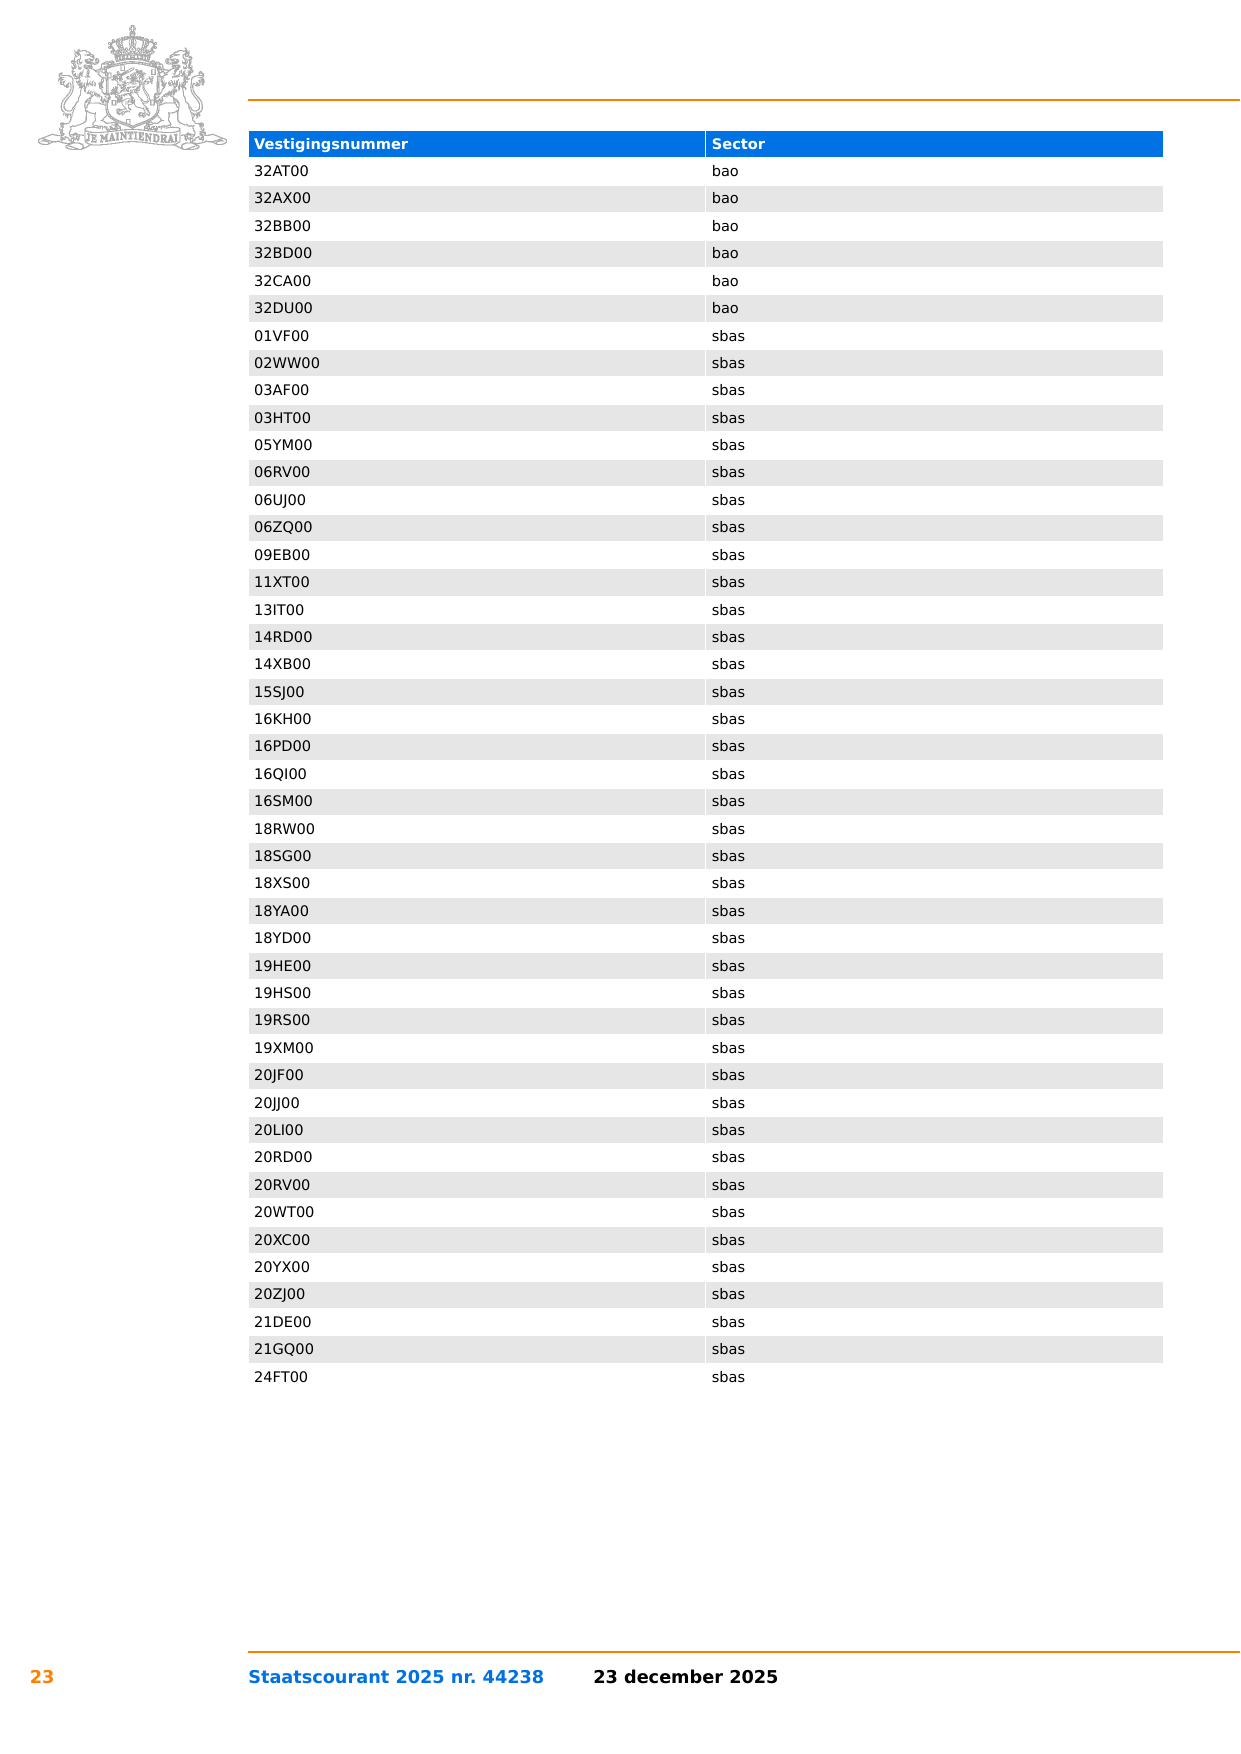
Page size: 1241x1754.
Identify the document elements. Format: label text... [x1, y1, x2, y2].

table_cell sbas [706, 323, 1163, 349]
table_cell 20JF00 [249, 1063, 705, 1089]
table_cell sbas [706, 1254, 1163, 1281]
table_cell 32BB00 [249, 213, 705, 239]
table_cell sbas [706, 432, 1163, 459]
table_cell 20RD00 [249, 1145, 705, 1171]
table_cell 06RV00 [249, 460, 705, 486]
table_cell 19XM00 [249, 1035, 705, 1061]
table_cell bao [706, 268, 1163, 294]
table_cell sbas [706, 789, 1163, 815]
table_cell 15SJ00 [249, 679, 705, 705]
table_cell 32DU00 [249, 295, 705, 322]
table_cell 20LI00 [249, 1117, 705, 1143]
table_cell 20WT00 [249, 1199, 705, 1226]
table_cell 02WW00 [249, 350, 705, 376]
table_cell 18XS00 [249, 871, 705, 897]
table_cell 19HS00 [249, 980, 705, 1007]
table_cell sbas [706, 1090, 1163, 1116]
table_cell 18RW00 [249, 816, 705, 842]
table_cell bao [706, 158, 1163, 185]
table_cell sbas [706, 405, 1163, 431]
table_cell 32CA00 [249, 268, 705, 294]
table_cell sbas [706, 1035, 1163, 1061]
table_cell sbas [706, 651, 1163, 678]
table_cell 14XB00 [249, 651, 705, 678]
table_cell 32BD00 [249, 241, 705, 267]
table_cell sbas [706, 898, 1163, 924]
table_cell 06ZQ00 [249, 515, 705, 541]
table_cell bao [706, 213, 1163, 239]
table_header Vestigingsnummer [249, 131, 705, 157]
table_cell 03AF00 [249, 378, 705, 404]
table_cell 19HE00 [249, 953, 705, 979]
table_cell 21GQ00 [249, 1336, 705, 1363]
table_cell 19RS00 [249, 1008, 705, 1034]
table_cell 24FT00 [249, 1364, 705, 1390]
table_cell sbas [706, 378, 1163, 404]
table_cell sbas [706, 1199, 1163, 1226]
table_cell 05YM00 [249, 432, 705, 459]
table_cell sbas [706, 1008, 1163, 1034]
table_cell bao [706, 186, 1163, 212]
table_cell sbas [706, 1117, 1163, 1143]
table_cell 20XC00 [249, 1227, 705, 1253]
table_cell sbas [706, 1309, 1163, 1335]
table_cell sbas [706, 460, 1163, 486]
table_cell sbas [706, 1172, 1163, 1198]
table_cell 20JJ00 [249, 1090, 705, 1116]
table_cell 32AX00 [249, 186, 705, 212]
table_cell sbas [706, 597, 1163, 623]
table_cell sbas [706, 542, 1163, 568]
table_cell sbas [706, 843, 1163, 869]
table_cell 32AT00 [249, 158, 705, 185]
table_cell 20YX00 [249, 1254, 705, 1281]
table_cell 21DE00 [249, 1309, 705, 1335]
table_cell sbas [706, 734, 1163, 760]
picture [38, 25, 227, 150]
table_cell 20ZJ00 [249, 1282, 705, 1308]
table_cell sbas [706, 816, 1163, 842]
table_cell sbas [706, 569, 1163, 596]
table_cell 16SM00 [249, 789, 705, 815]
table_cell 18YD00 [249, 925, 705, 952]
table_cell 18YA00 [249, 898, 705, 924]
table_cell sbas [706, 871, 1163, 897]
table_cell 06UJ00 [249, 487, 705, 513]
table_cell sbas [706, 515, 1163, 541]
table_cell sbas [706, 761, 1163, 787]
table_cell sbas [706, 487, 1163, 513]
table_cell sbas [706, 980, 1163, 1007]
table_cell 09EB00 [249, 542, 705, 568]
table_header Sector [706, 131, 1163, 157]
table_cell sbas [706, 1336, 1163, 1363]
table_cell sbas [706, 624, 1163, 650]
table_cell bao [706, 295, 1163, 322]
table_cell 18SG00 [249, 843, 705, 869]
table_cell 13IT00 [249, 597, 705, 623]
table_cell sbas [706, 1227, 1163, 1253]
table_cell 16KH00 [249, 706, 705, 733]
table_cell sbas [706, 1364, 1163, 1390]
table_cell sbas [706, 706, 1163, 733]
table_cell 16QI00 [249, 761, 705, 787]
table_cell 20RV00 [249, 1172, 705, 1198]
table_cell sbas [706, 350, 1163, 376]
table_cell sbas [706, 953, 1163, 979]
table_cell sbas [706, 679, 1163, 705]
table_cell 16PD00 [249, 734, 705, 760]
table_cell sbas [706, 1063, 1163, 1089]
table_cell sbas [706, 925, 1163, 952]
table_cell sbas [706, 1282, 1163, 1308]
table_cell sbas [706, 1145, 1163, 1171]
table_cell 11XT00 [249, 569, 705, 596]
table_cell bao [706, 241, 1163, 267]
table_cell 14RD00 [249, 624, 705, 650]
table_cell 03HT00 [249, 405, 705, 431]
table_cell 01VF00 [249, 323, 705, 349]
